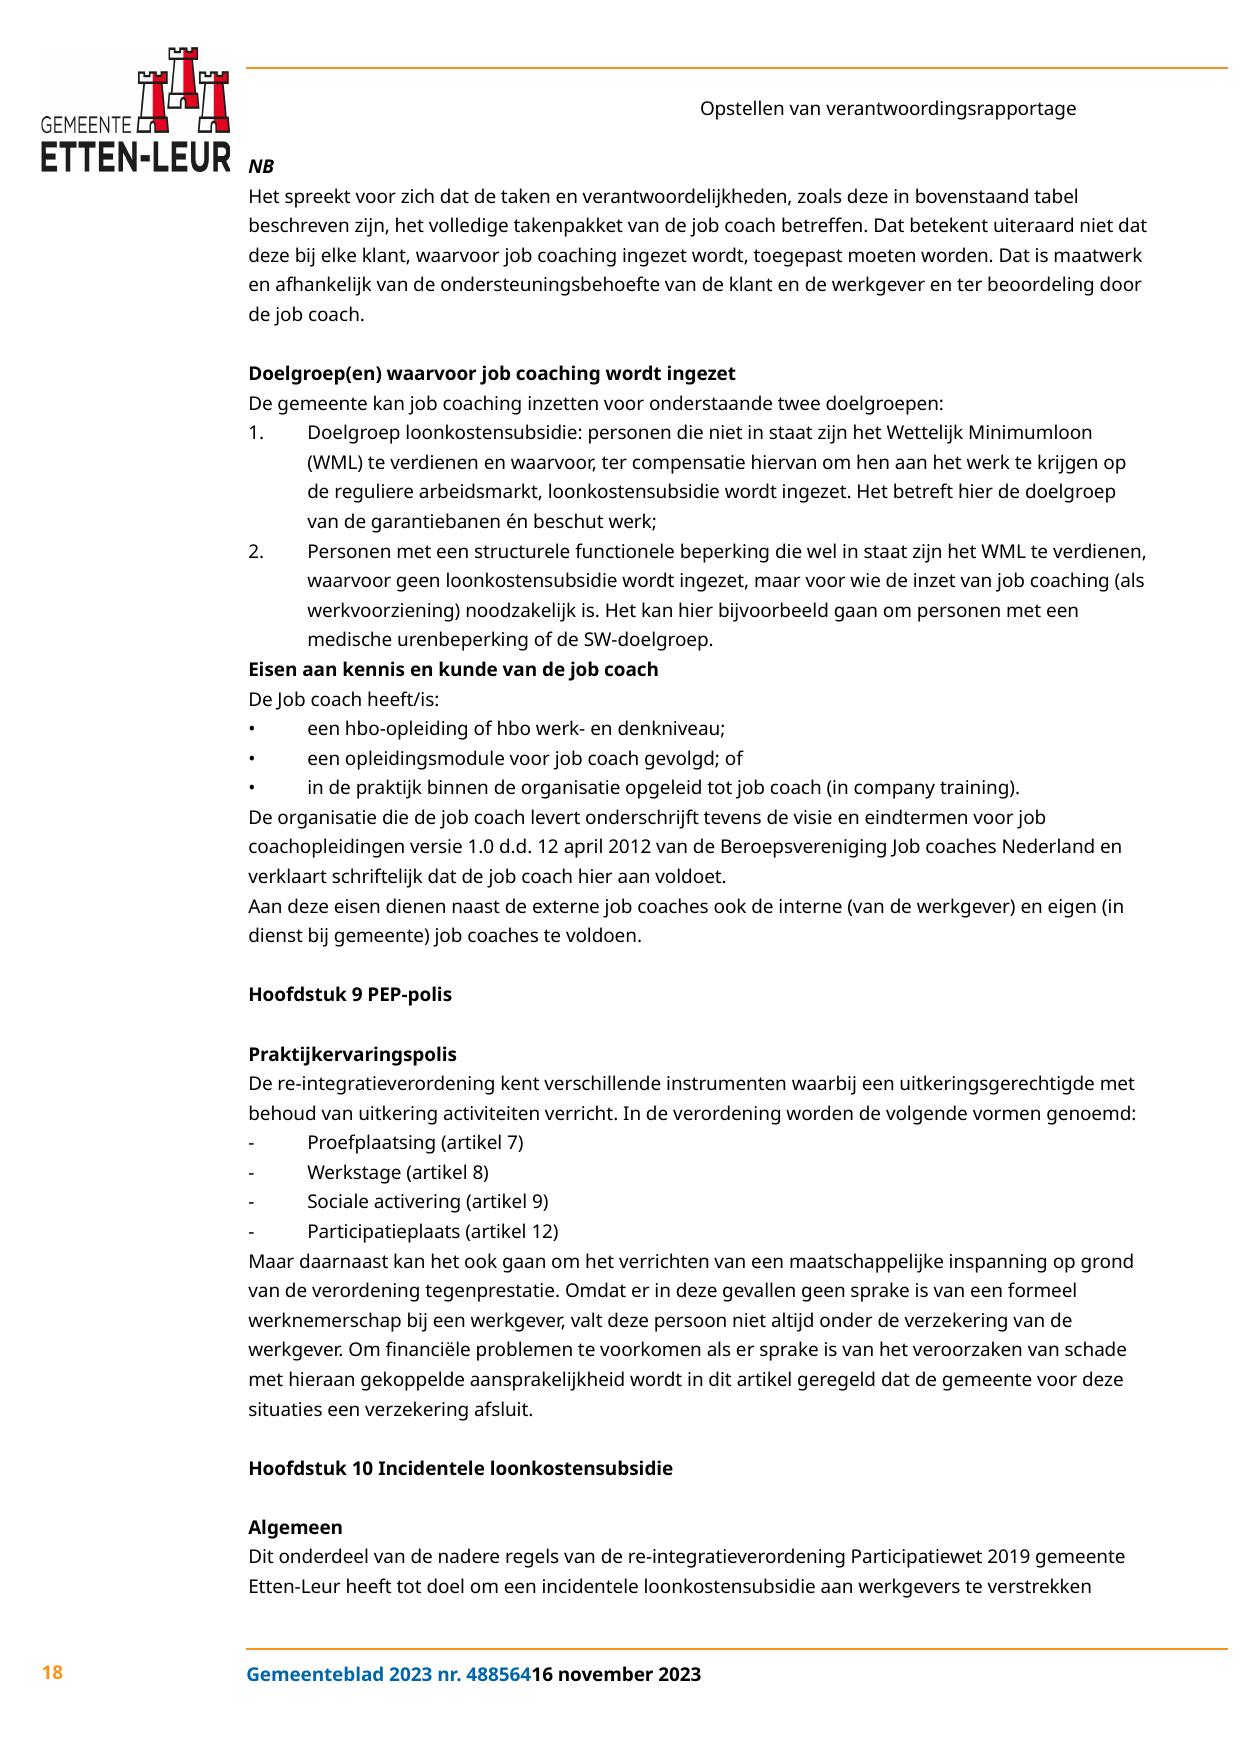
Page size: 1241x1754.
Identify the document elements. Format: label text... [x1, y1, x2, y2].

text Eisen aan kennis en kunde van de job coach [248, 656, 1152, 682]
text Hoofdstuk 10 Incidentele loonkostensubsidie [248, 1455, 1152, 1481]
list Proefplaatsing (artikel 7) [248, 1129, 1152, 1155]
list in de praktijk binnen de organisatie opgeleid tot job coach (in company training). [248, 774, 1152, 800]
text De gemeente kan job coaching inzetten voor onderstaande twee doelgroepen: [248, 390, 1152, 416]
list een opleidingsmodule voor job coach gevolgd; of [248, 745, 1152, 771]
text Het spreekt voor zich dat de taken en verantwoordelijkheden, zoals deze in bovenstaand tabel beschreven zijn, het volledige takenpakket van de job coach betreffen. Dat betekent uiteraard niet dat deze bij elke klant, waarvoor job coaching ingezet wordt, toegepast moeten worden. Dat is maatwerk en afhankelijk van de ondersteuningsbehoefte van de klant en de werkgever en ter beoordeling door de job coach. [248, 183, 1152, 327]
text Praktijkervaringspolis [248, 1041, 1152, 1067]
list een hbo-opleiding of hbo werk- en denkniveau; [248, 715, 1152, 741]
text De Job coach heeft/is: [248, 686, 1152, 712]
list Werkstage (artikel 8) [248, 1159, 1152, 1185]
list Sociale activering (artikel 9) [248, 1189, 1152, 1214]
text De re-integratieverordening kent verschillende instrumenten waarbij een uitkeringsgerechtigde met behoud van uitkering activiteiten verricht. In de verordening worden de volgende vormen genoemd: [248, 1070, 1152, 1126]
list Doelgroep loonkostensubsidie: personen die niet in staat zijn het Wettelijk Minimumloon (WML) te verdienen en waarvoor, ter compensatie hiervan om hen aan het werk te krijgen op de reguliere arbeidsmarkt, loonkostensubsidie wordt ingezet. Het betreft hier de doelgroep van de garantiebanen én beschut werk; [248, 419, 1152, 534]
list Personen met een structurele functionele beperking die wel in staat zijn het WML te verdienen, waarvoor geen loonkostensubsidie wordt ingezet, maar voor wie de inzet van job coaching (als werkvoorziening) noodzakelijk is. Het kan hier bijvoorbeeld gaan om personen met een medische urenbeperking of de SW-doelgroep. [248, 538, 1152, 652]
picture [41, 47, 231, 172]
text Algemeen [248, 1514, 1152, 1540]
list Participatieplaats (artikel 12) [248, 1218, 1152, 1244]
table_cell Opstellen van verantwoordingsrapportage [700, 95, 1152, 121]
text Hoofdstuk 9 PEP-polis [248, 982, 1152, 1007]
text Maar daarnaast kan het ook gaan om het verrichten van een maatschappelijke inspanning op grond van de verordening tegenprestatie. Omdat er in deze gevallen geen sprake is van een formeel werknemerschap bij een werkgever, valt deze persoon niet altijd onder de verzekering van de werkgever. Om financiële problemen te voorkomen als er sprake is van het veroorzaken van schade met hieraan gekoppelde aansprakelijkheid wordt in dit artikel geregeld dat de gemeente voor deze situaties een verzekering afsluit. [248, 1248, 1152, 1422]
text Doelgroep(en) waarvoor job coaching wordt ingezet [248, 360, 1152, 386]
text Dit onderdeel van de nadere regels van de re-integratieverordening Participatiewet 2019 gemeente Etten-Leur heeft tot doel om een incidentele loonkostensubsidie aan werkgevers te verstrekken [248, 1544, 1152, 1599]
table_cell [248, 95, 700, 121]
text Aan deze eisen dienen naast de externe job coaches ook de interne (van de werkgever) en eigen (in dienst bij gemeente) job coaches te voldoen. [248, 893, 1152, 948]
text NB [248, 153, 1152, 179]
text De organisatie die de job coach levert onderschrijft tevens de visie en eindtermen voor job coachopleidingen versie 1.0 d.d. 12 april 2012 van de Beroepsvereniging Job coaches Nederland en verklaart schriftelijk dat de job coach hier aan voldoet. [248, 804, 1152, 889]
